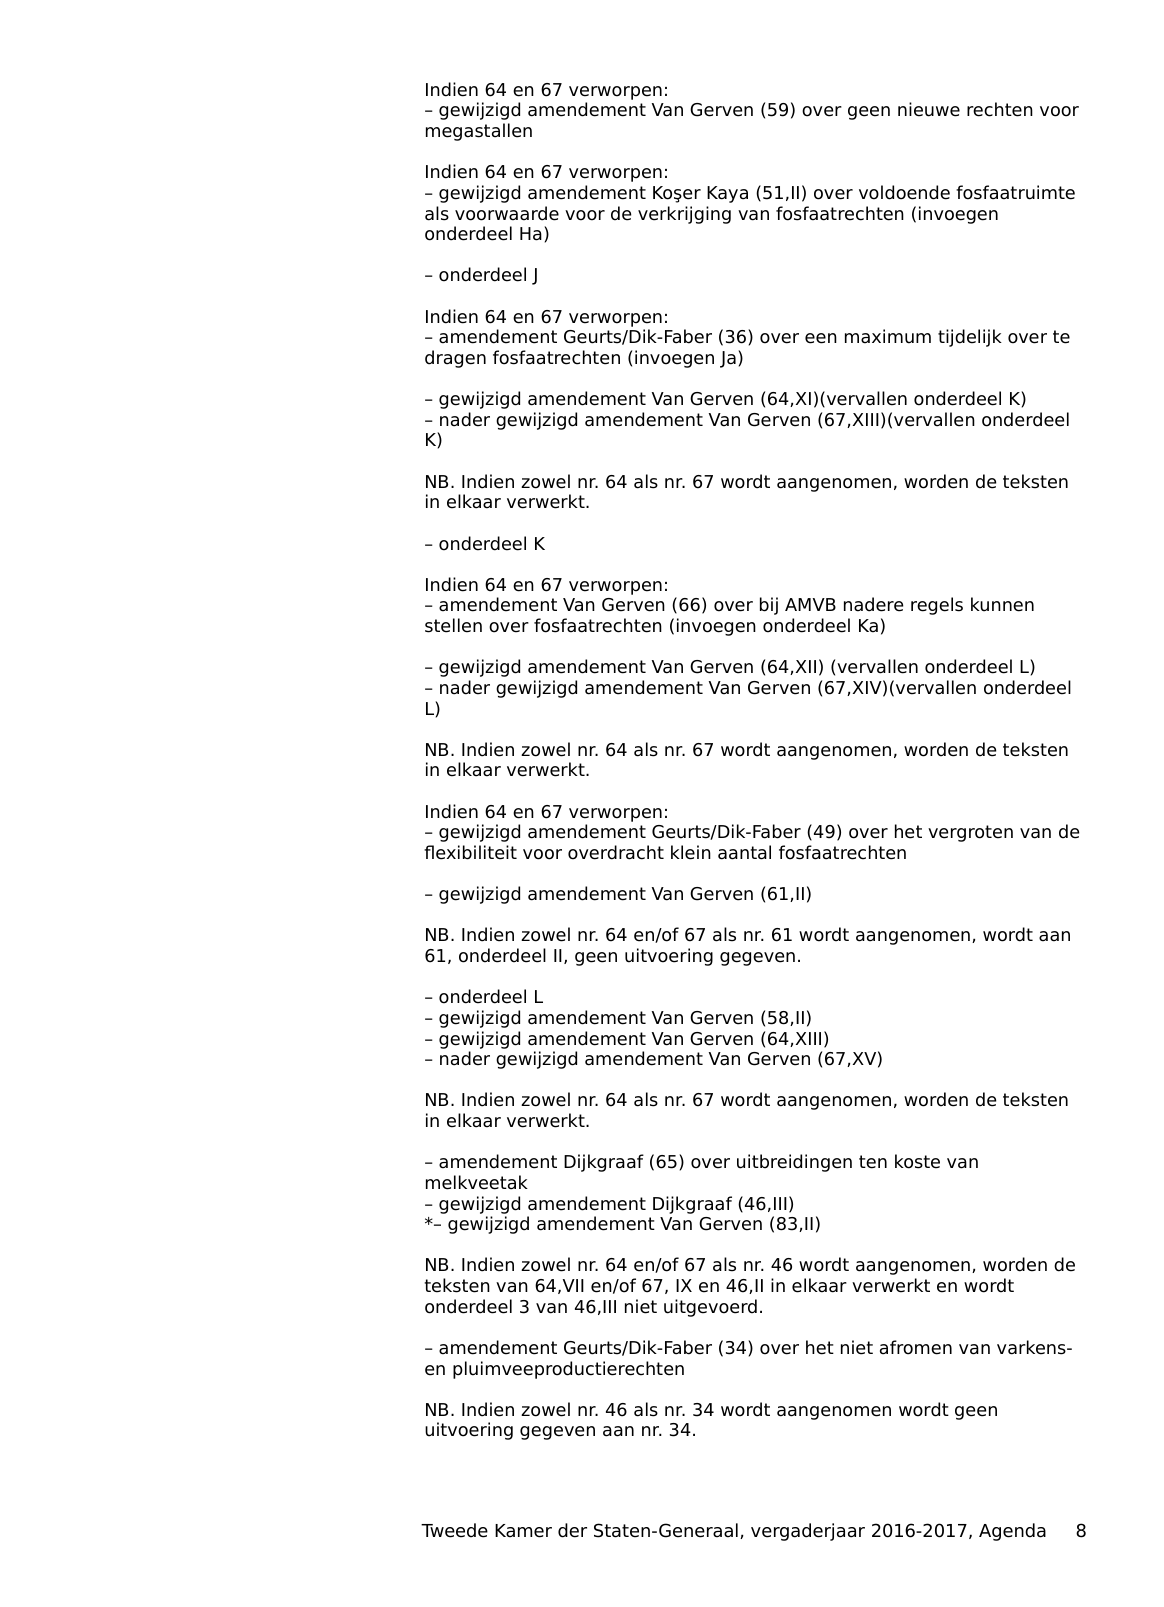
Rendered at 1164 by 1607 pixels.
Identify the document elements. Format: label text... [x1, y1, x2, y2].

table_cell [401, 389, 418, 410]
table_cell NB. Indien zowel nr. 64 en/of 67 als nr. 46 wordt aangenomen, worden de teksten van 64,VII en/of 67, IX en 46,II in elkaar verwerkt en wordt onderdeel 3 van 46,III niet uitgevoerd. [418, 1255, 1087, 1317]
table_cell NB. Indien zowel nr. 64 als nr. 67 wordt aangenomen, worden de teksten in elkaar verwerkt. [418, 740, 1087, 781]
table_cell [77, 142, 401, 162]
table_cell Indien 64 en 67 verworpen: [418, 162, 1087, 183]
table_cell [401, 1379, 418, 1400]
table_cell [401, 781, 418, 802]
table_cell [77, 1338, 401, 1379]
table_cell [418, 967, 1087, 987]
table_cell Indien 64 en 67 verworpen: [418, 802, 1087, 822]
table_cell [401, 1235, 418, 1255]
table_cell [401, 905, 418, 925]
table_cell [77, 1132, 401, 1152]
table_cell [418, 864, 1087, 884]
table_cell [418, 637, 1087, 657]
table_cell [401, 637, 418, 657]
table_cell [401, 245, 418, 265]
table_cell [418, 513, 1087, 533]
table_cell [401, 595, 418, 637]
table_cell [401, 1317, 418, 1338]
table_cell – nader gewijzigd amendement Van Gerven (67,XV) [418, 1049, 1087, 1070]
table_cell [77, 575, 401, 595]
table_cell – amendement Geurts/Dik-Faber (34) over het niet afromen van varkens- en pluimveeproductierechten [418, 1338, 1087, 1379]
table_cell [418, 719, 1087, 740]
table_cell [77, 307, 401, 327]
table_cell [401, 1441, 418, 1462]
table_cell – gewijzigd amendement Dijkgraaf (46,III) [418, 1194, 1087, 1214]
table_cell [401, 100, 418, 142]
table_cell [77, 1194, 401, 1214]
table_cell – gewijzigd amendement Van Gerven (58,II) [418, 1008, 1087, 1028]
table_cell [77, 80, 401, 100]
table_cell – onderdeel J [418, 265, 1087, 286]
table_cell [401, 410, 418, 451]
table_cell [401, 513, 418, 533]
table_cell [77, 987, 401, 1008]
table_cell [77, 1029, 401, 1049]
table_cell [77, 183, 401, 245]
table_cell [401, 327, 418, 368]
table_cell [401, 987, 418, 1008]
table_cell – onderdeel L [418, 987, 1087, 1008]
table_cell [418, 245, 1087, 265]
table_cell – gewijzigd amendement Van Gerven (64,XII) (vervallen onderdeel L) [418, 657, 1087, 678]
table_cell [401, 1070, 418, 1090]
table_cell [418, 554, 1087, 575]
table_cell [77, 719, 401, 740]
table_cell [77, 740, 401, 781]
table_cell [77, 1255, 401, 1317]
table_cell [401, 1400, 418, 1441]
table_cell [401, 286, 418, 307]
table_cell [401, 451, 418, 472]
table_cell [418, 905, 1087, 925]
table_cell [77, 1070, 401, 1090]
table_cell [77, 967, 401, 987]
table_cell [77, 100, 401, 142]
table_cell [77, 595, 401, 637]
table_cell [401, 884, 418, 905]
table_cell NB. Indien zowel nr. 64 en/of 67 als nr. 61 wordt aangenomen, wordt aan 61, onderdeel II, geen uitvoering gegeven. [418, 925, 1087, 967]
table_cell [77, 1400, 401, 1441]
table_cell [77, 265, 401, 286]
table_cell [77, 451, 401, 472]
table_cell [401, 59, 418, 80]
table_cell [401, 369, 418, 389]
table_cell [77, 657, 401, 678]
table_cell [77, 162, 401, 183]
table_cell [401, 1049, 418, 1070]
table_cell [77, 925, 401, 967]
table_cell [401, 472, 418, 513]
table_cell – nader gewijzigd amendement Van Gerven (67,XIV)(vervallen onderdeel L) [418, 678, 1087, 719]
table_cell [401, 1214, 418, 1235]
table_cell [77, 637, 401, 657]
table_cell [418, 59, 1087, 80]
table_cell [77, 678, 401, 719]
table_cell [77, 1317, 401, 1338]
table_cell [401, 1132, 418, 1152]
table_cell [418, 451, 1087, 472]
table_cell [77, 59, 401, 80]
table_cell – amendement Van Gerven (66) over bij AMVB nadere regels kunnen stellen over fosfaatrechten (invoegen onderdeel Ka) [418, 595, 1087, 637]
table_cell [418, 1235, 1087, 1255]
table_cell [401, 822, 418, 863]
table_cell [401, 142, 418, 162]
table_cell [401, 554, 418, 575]
table_cell – nader gewijzigd amendement Van Gerven (67,XIII)(vervallen onderdeel K) [418, 410, 1087, 451]
table_cell [418, 1379, 1087, 1400]
table_cell [401, 575, 418, 595]
table_cell [77, 1235, 401, 1255]
table_cell NB. Indien zowel nr. 64 als nr. 67 wordt aangenomen, worden de teksten in elkaar verwerkt. [418, 1090, 1087, 1132]
table_cell [77, 327, 401, 368]
table_cell – gewijzigd amendement Van Gerven (64,XIII) [418, 1029, 1087, 1049]
table_cell [77, 369, 401, 389]
table_cell [77, 781, 401, 802]
table_cell [77, 1441, 401, 1462]
table_cell [401, 1194, 418, 1214]
table_cell [401, 1338, 418, 1379]
table_cell [418, 1132, 1087, 1152]
table_cell – onderdeel K [418, 534, 1087, 554]
table_cell *– gewijzigd amendement Van Gerven (83,II) [418, 1214, 1087, 1235]
table_cell [77, 1152, 401, 1193]
table_cell [401, 534, 418, 554]
table_cell – amendement Dijkgraaf (65) over uitbreidingen ten koste van melkveetak [418, 1152, 1087, 1193]
table_cell NB. Indien zowel nr. 64 als nr. 67 wordt aangenomen, worden de teksten in elkaar verwerkt. [418, 472, 1087, 513]
table_cell [77, 1008, 401, 1028]
table_cell [77, 905, 401, 925]
table_cell [418, 1441, 1087, 1462]
table_cell [401, 678, 418, 719]
table_cell – amendement Geurts/Dik-Faber (36) over een maximum tijdelijk over te dragen fosfaatrechten (invoegen Ja) [418, 327, 1087, 368]
table_cell [401, 80, 418, 100]
table_cell [77, 1049, 401, 1070]
table_cell Indien 64 en 67 verworpen: [418, 307, 1087, 327]
table_cell – gewijzigd amendement Koşer Kaya (51,II) over voldoende fosfaatruimte als voorwaarde voor de verkrijging van fosfaatrechten (invoegen onderdeel Ha) [418, 183, 1087, 245]
table_cell NB. Indien zowel nr. 46 als nr. 34 wordt aangenomen wordt geen uitvoering gegeven aan nr. 34. [418, 1400, 1087, 1441]
table_cell [401, 657, 418, 678]
table_cell [77, 1090, 401, 1132]
table_cell [401, 183, 418, 245]
table_cell [77, 864, 401, 884]
table_cell [77, 1214, 401, 1235]
table_cell [77, 245, 401, 265]
table_cell [401, 265, 418, 286]
table_cell [77, 1379, 401, 1400]
table_cell [418, 1070, 1087, 1090]
table_cell [418, 781, 1087, 802]
table_cell [401, 307, 418, 327]
table_cell [418, 369, 1087, 389]
table_cell [77, 286, 401, 307]
table_cell – gewijzigd amendement Geurts/Dik-Faber (49) over het vergroten van de flexibiliteit voor overdracht klein aantal fosfaatrechten [418, 822, 1087, 863]
table_cell – gewijzigd amendement Van Gerven (61,II) [418, 884, 1087, 905]
table_cell [401, 719, 418, 740]
table_cell [418, 286, 1087, 307]
table_cell [77, 554, 401, 575]
table_cell [401, 1152, 418, 1193]
table_cell [77, 534, 401, 554]
table_cell [401, 864, 418, 884]
table_cell [401, 740, 418, 781]
table_cell [401, 1029, 418, 1049]
table_cell [401, 967, 418, 987]
table_cell [77, 513, 401, 533]
table_cell [77, 822, 401, 863]
table_cell [401, 1008, 418, 1028]
table_cell [401, 925, 418, 967]
table_cell [77, 884, 401, 905]
table_cell [418, 142, 1087, 162]
table_cell Indien 64 en 67 verworpen: [418, 80, 1087, 100]
table_cell Indien 64 en 67 verworpen: [418, 575, 1087, 595]
table_cell [77, 389, 401, 410]
table_cell [401, 162, 418, 183]
table_cell – gewijzigd amendement Van Gerven (64,XI)(vervallen onderdeel K) [418, 389, 1087, 410]
table_cell [77, 802, 401, 822]
table_cell [401, 1255, 418, 1317]
table_cell [77, 410, 401, 451]
table_cell [418, 1317, 1087, 1338]
table_cell – gewijzigd amendement Van Gerven (59) over geen nieuwe rechten voor megastallen [418, 100, 1087, 142]
table_cell [401, 1090, 418, 1132]
table_cell [401, 802, 418, 822]
table_cell [77, 472, 401, 513]
